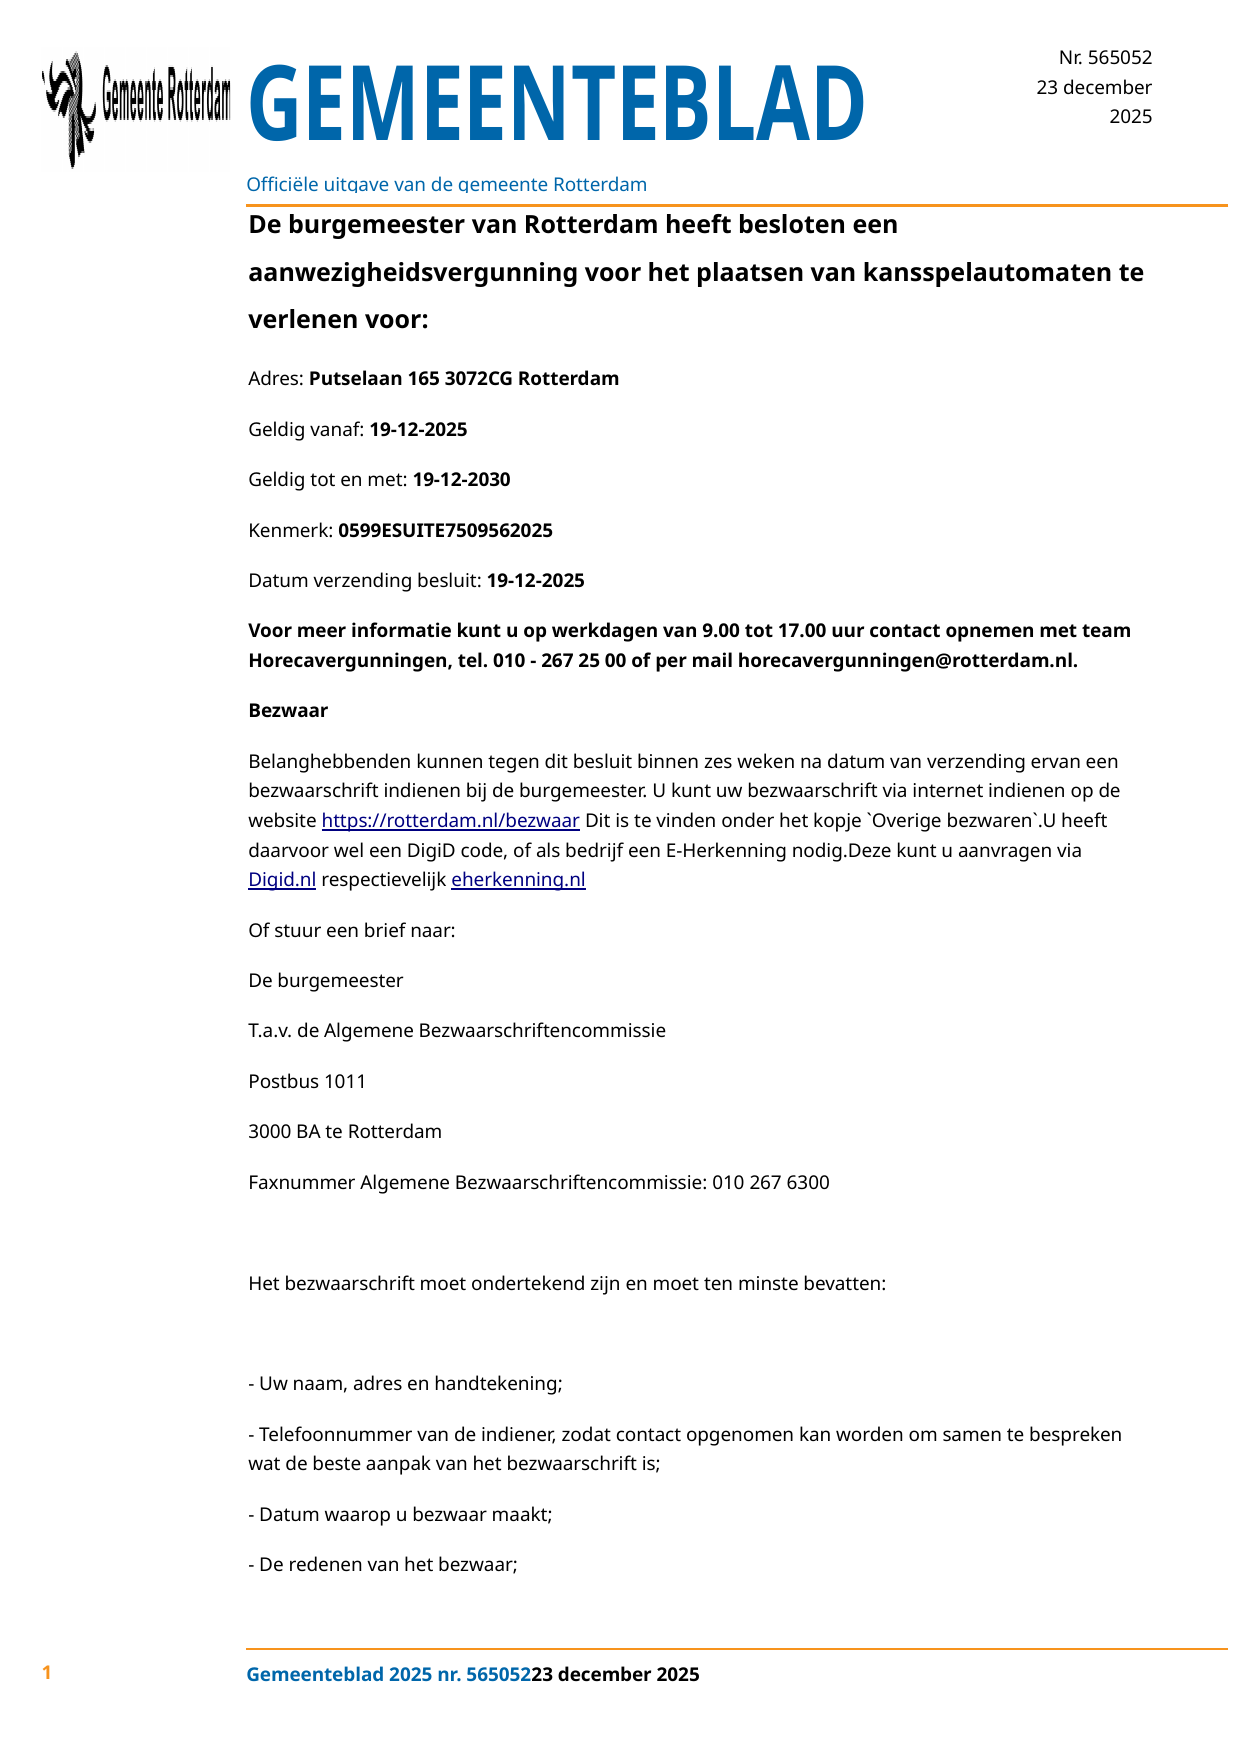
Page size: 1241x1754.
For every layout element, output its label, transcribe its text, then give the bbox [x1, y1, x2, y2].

text Kenmerk: 0599ESUITE7509562025 [248, 517, 1152, 542]
text Of stuur een brief naar: [248, 917, 1152, 942]
text Geldig vanaf: 19-12-2025 [248, 416, 1152, 442]
text Geldig tot en met: 19-12-2030 [248, 466, 1152, 492]
text Datum verzending besluit: 19-12-2025 [248, 567, 1152, 593]
picture [41, 47, 231, 172]
text Bezwaar [248, 698, 1152, 723]
text Het bezwaarschrift moet ondertekend zijn en moet ten minste bevatten: [248, 1270, 1152, 1295]
text De burgemeester van Rotterdam heeft besloten een aanwezigheidsvergunning voor het plaatsen van kansspelautomaten te verlenen voor: [248, 207, 1152, 336]
text Belanghebbenden kunnen tegen dit besluit binnen zes weken na datum van verzending ervan een bezwaarschrift indienen bij de burgemeester. U kunt uw bezwaarschrift via internet indienen op de website https://rotterdam.nl/bezwaar Dit is te vinden onder het kopje `Overige bezwaren`.U heeft daarvoor wel een DigiD code, of als bedrijf een E-Herkenning nodig.Deze kunt u aanvragen via Digid.nl respectievelijk eherkenning.nl [248, 748, 1152, 892]
text - Uw naam, adres en handtekening; [248, 1371, 1152, 1396]
text 3000 BA te Rotterdam [248, 1118, 1152, 1144]
text Faxnummer Algemene Bezwaarschriftencommissie: 010 267 6300 [248, 1169, 1152, 1194]
text Voor meer informatie kunt u op werkdagen van 9.00 tot 17.00 uur contact opnemen met team Horecavergunningen, tel. 010 - 267 25 00 of per mail horecavergunningen@rotterdam.nl. [248, 618, 1152, 673]
text Adres: Putselaan 165 3072CG Rotterdam [248, 366, 1152, 391]
text - Datum waarop u bezwaar maakt; [248, 1501, 1152, 1527]
text - Telefoonnummer van de indiener, zodat contact opgenomen kan worden om samen te bespreken wat de beste aanpak van het bezwaarschrift is; [248, 1421, 1152, 1476]
text T.a.v. de Algemene Bezwaarschriftencommissie [248, 1018, 1152, 1043]
text Postbus 1011 [248, 1068, 1152, 1094]
text - De redenen van het bezwaar; [248, 1551, 1152, 1577]
text De burgemeester [248, 967, 1152, 993]
